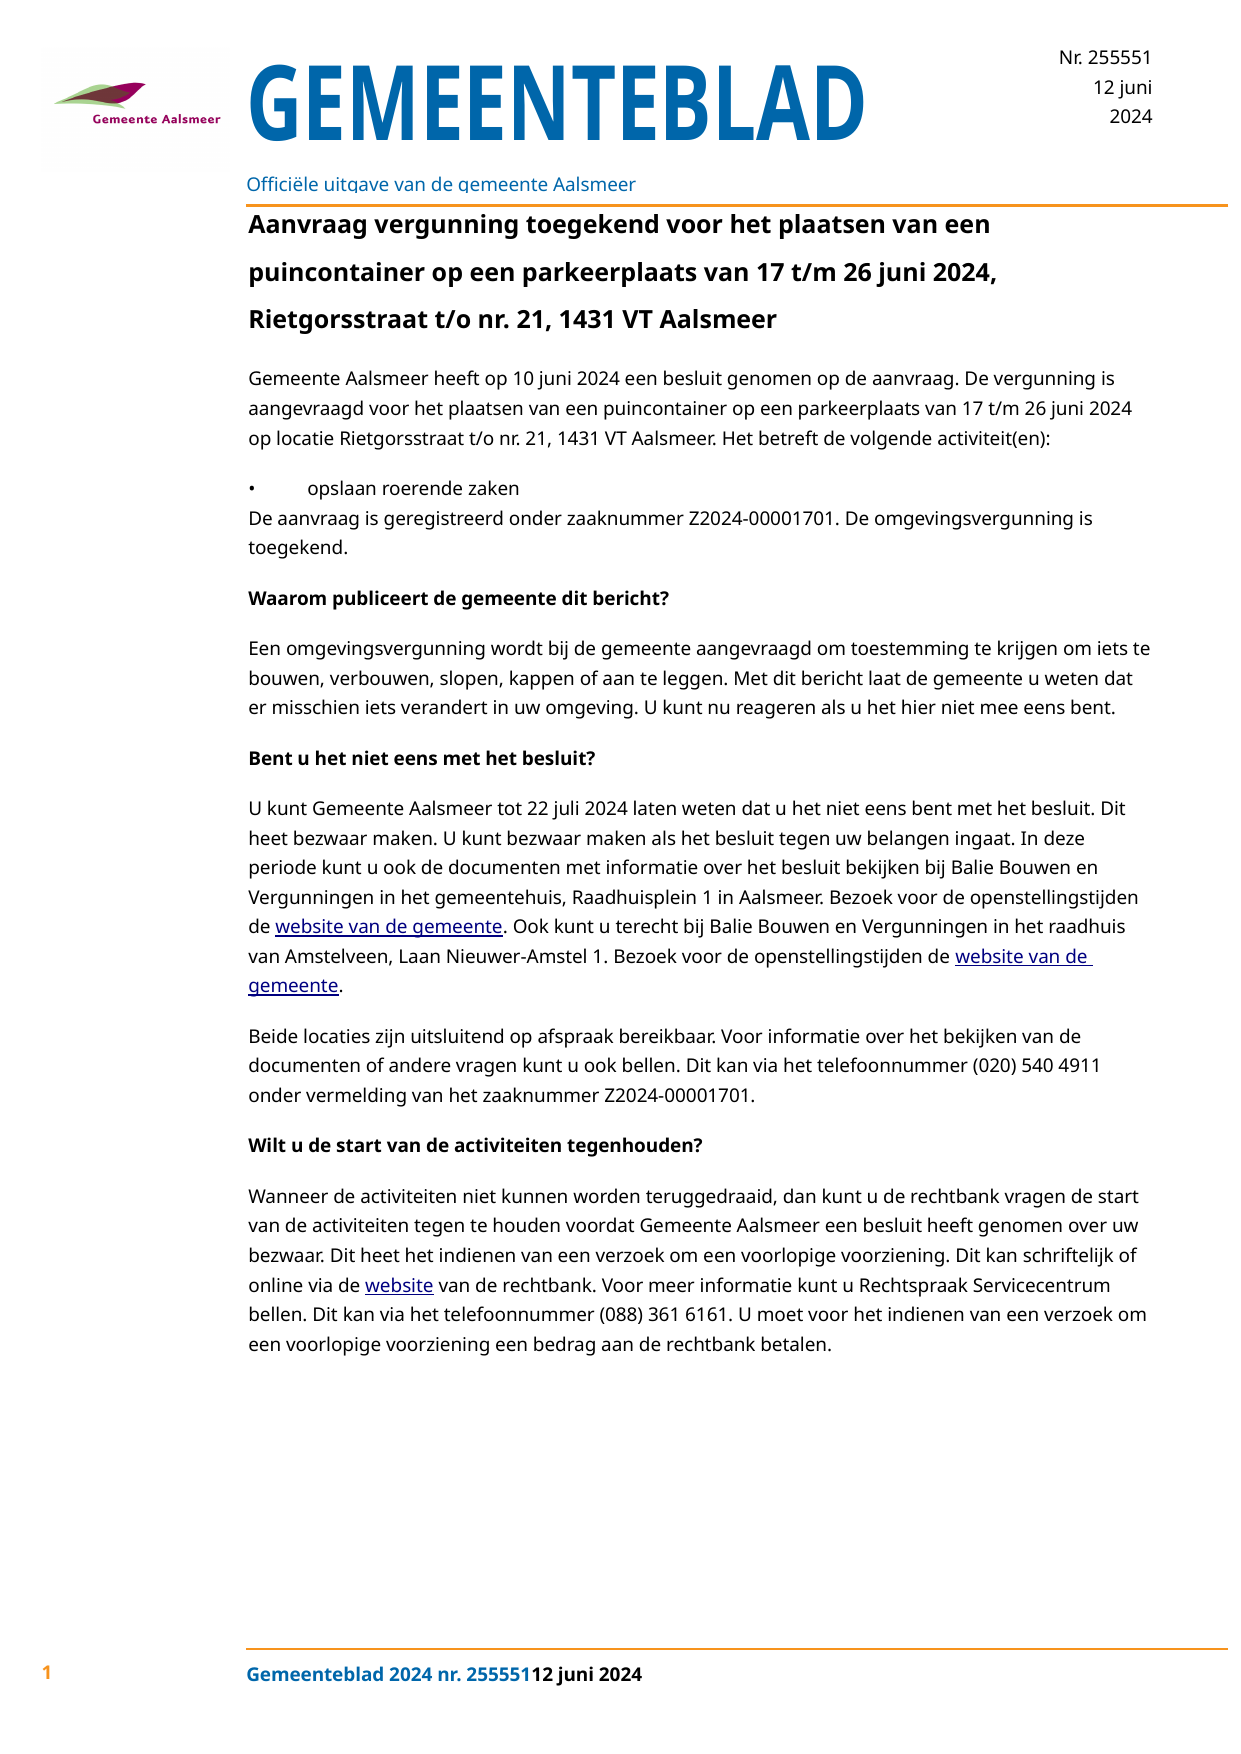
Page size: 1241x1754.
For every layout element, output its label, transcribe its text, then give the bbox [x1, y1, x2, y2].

text De aanvraag is geregistreerd onder zaaknummer Z2024-00001701. De omgevingsvergunning is toegekend. [248, 505, 1152, 560]
text U kunt Gemeente Aalsmeer tot 22 juli 2024 laten weten dat u het niet eens bent met het besluit. Dit heet bezwaar maken. U kunt bezwaar maken als het besluit tegen uw belangen ingaat. In deze periode kunt u ook de documenten met informatie over het besluit bekijken bij Balie Bouwen en Vergunningen in het gemeentehuis, Raadhuisplein 1 in Aalsmeer. Bezoek voor de openstellingstijden de website van de gemeente. Ook kunt u terecht bij Balie Bouwen en Vergunningen in het raadhuis van Amstelveen, Laan Nieuwer-Amstel 1. Bezoek voor de openstellingstijden de website van de gemeente. [248, 795, 1152, 998]
text Wanneer de activiteiten niet kunnen worden teruggedraaid, dan kunt u de rechtbank vragen de start van de activiteiten tegen te houden voordat Gemeente Aalsmeer een besluit heeft genomen over uw bezwaar. Dit heet het indienen van een verzoek om een voorlopige voorziening. Dit kan schriftelijk of online via de website van de rechtbank. Voor meer informatie kunt u Rechtspraak Servicecentrum bellen. Dit kan via het telefoonnummer (088) 361 6161. U moet voor het indienen van een verzoek om een voorlopige voorziening een bedrag aan de rechtbank betalen. [248, 1183, 1152, 1357]
text Aanvraag vergunning toegekend voor het plaatsen van een puincontainer op een parkeerplaats van 17 t/m 26 juni 2024, Rietgorsstraat t/o nr. 21, 1431 VT Aalsmeer [248, 207, 1152, 336]
text Waarom publiceert de gemeente dit bericht? [248, 585, 1152, 610]
text Bent u het niet eens met het besluit? [248, 745, 1152, 770]
text Een omgevingsvergunning wordt bij de gemeente aangevraagd om toestemming te krijgen om iets te bouwen, verbouwen, slopen, kappen of aan te leggen. Met dit bericht laat de gemeente u weten dat er misschien iets verandert in uw omgeving. U kunt nu reageren als u het hier niet mee eens bent. [248, 635, 1152, 720]
text Beide locaties zijn uitsluitend op afspraak bereikbaar. Voor informatie over het bekijken van de documenten of andere vragen kunt u ook bellen. Dit kan via het telefoonnummer (020) 540 4911 onder vermelding van het zaaknummer Z2024-00001701. [248, 1023, 1152, 1108]
text Gemeente Aalsmeer heeft op 10 juni 2024 een besluit genomen op de aanvraag. De vergunning is aangevraagd voor het plaatsen van een puincontainer op een parkeerplaats van 17 t/m 26 juni 2024 op locatie Rietgorsstraat t/o nr. 21, 1431 VT Aalsmeer. Het betreft de volgende activiteit(en): [248, 366, 1152, 450]
picture [41, 47, 231, 172]
list opslaan roerende zaken [248, 475, 1152, 501]
text Wilt u de start van de activiteiten tegenhouden? [248, 1133, 1152, 1158]
